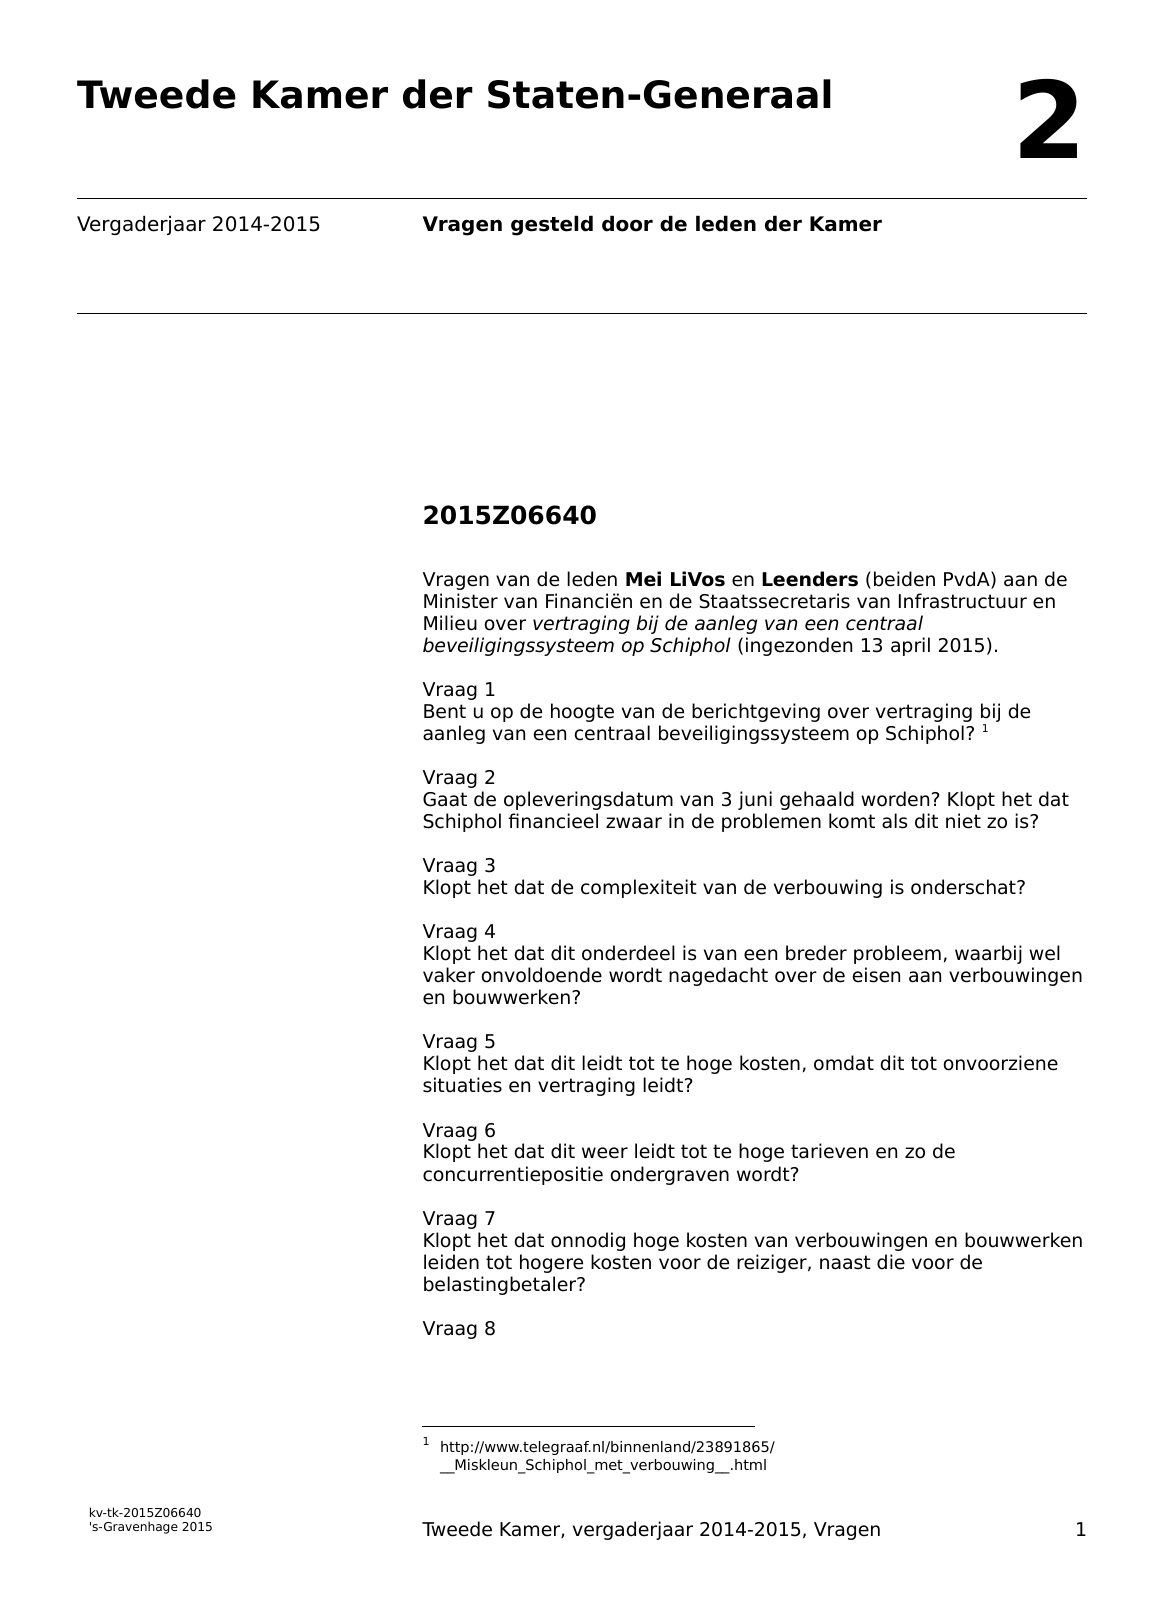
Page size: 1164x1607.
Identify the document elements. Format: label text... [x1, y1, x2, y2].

text Vraag 2 [422, 767, 1087, 789]
text kv-tk-2015Z06640 [88, 1506, 323, 1520]
table_header 2 [886, 59, 1087, 198]
text Vraag 4 [422, 921, 1087, 943]
text Vraag 6 [422, 1119, 1087, 1141]
text Bent u op de hoogte van de berichtgeving over vertraging bij de aanleg van een centraal beveiligingssysteem op Schiphol? [422, 701, 1087, 745]
text 2015Z06640 [422, 501, 1087, 531]
table_cell Vergaderjaar 2014-2015 [77, 199, 422, 313]
text Klopt het dat dit onderdeel is van een breder probleem, waarbij wel vaker onvoldoende wordt nagedacht over de eisen aan verbouwingen en bouwwerken? [422, 943, 1087, 1009]
table_cell Vragen gesteld door de leden der Kamer [422, 199, 1087, 313]
text Klopt het dat de complexiteit van de verbouwing is onderschat? [422, 877, 1087, 899]
text Gaat de opleveringsdatum van 3 juni gehaald worden? Klopt het dat Schiphol financieel zwaar in de problemen komt als dit niet zo is? [422, 789, 1087, 833]
text Vragen van de leden Mei LiVos en Leenders (beiden PvdA) aan de Minister van Financiën en de Staatssecretaris van Infrastructuur en Milieu over vertraging bij de aanleg van een centraal beveiligingssysteem op Schiphol (ingezonden 13 april 2015). [422, 569, 1087, 657]
text Vraag 3 [422, 855, 1087, 877]
text Klopt het dat onnodig hoge kosten van verbouwingen en bouwwerken leiden tot hogere kosten voor de reiziger, naast die voor de belastingbetaler? [422, 1229, 1087, 1296]
text Vraag 7 [422, 1208, 1087, 1229]
text 's-Gravenhage 2015 [88, 1520, 323, 1534]
text http://www.telegraaf.nl/binnenland/23891865/__Miskleun_Schiphol_met_verbouwing__.html [422, 1435, 1087, 1474]
text Klopt het dat dit weer leidt tot te hoge tarieven en zo de concurrentiepositie ondergraven wordt? [422, 1141, 1087, 1185]
table_header Tweede Kamer der Staten-Generaal [77, 59, 886, 198]
text Klopt het dat dit leidt tot te hoge kosten, omdat dit tot onvoorziene situaties en vertraging leidt? [422, 1053, 1087, 1097]
text Vraag 8 [422, 1318, 1087, 1340]
text Vraag 5 [422, 1031, 1087, 1053]
text Vraag 1 [422, 679, 1087, 701]
